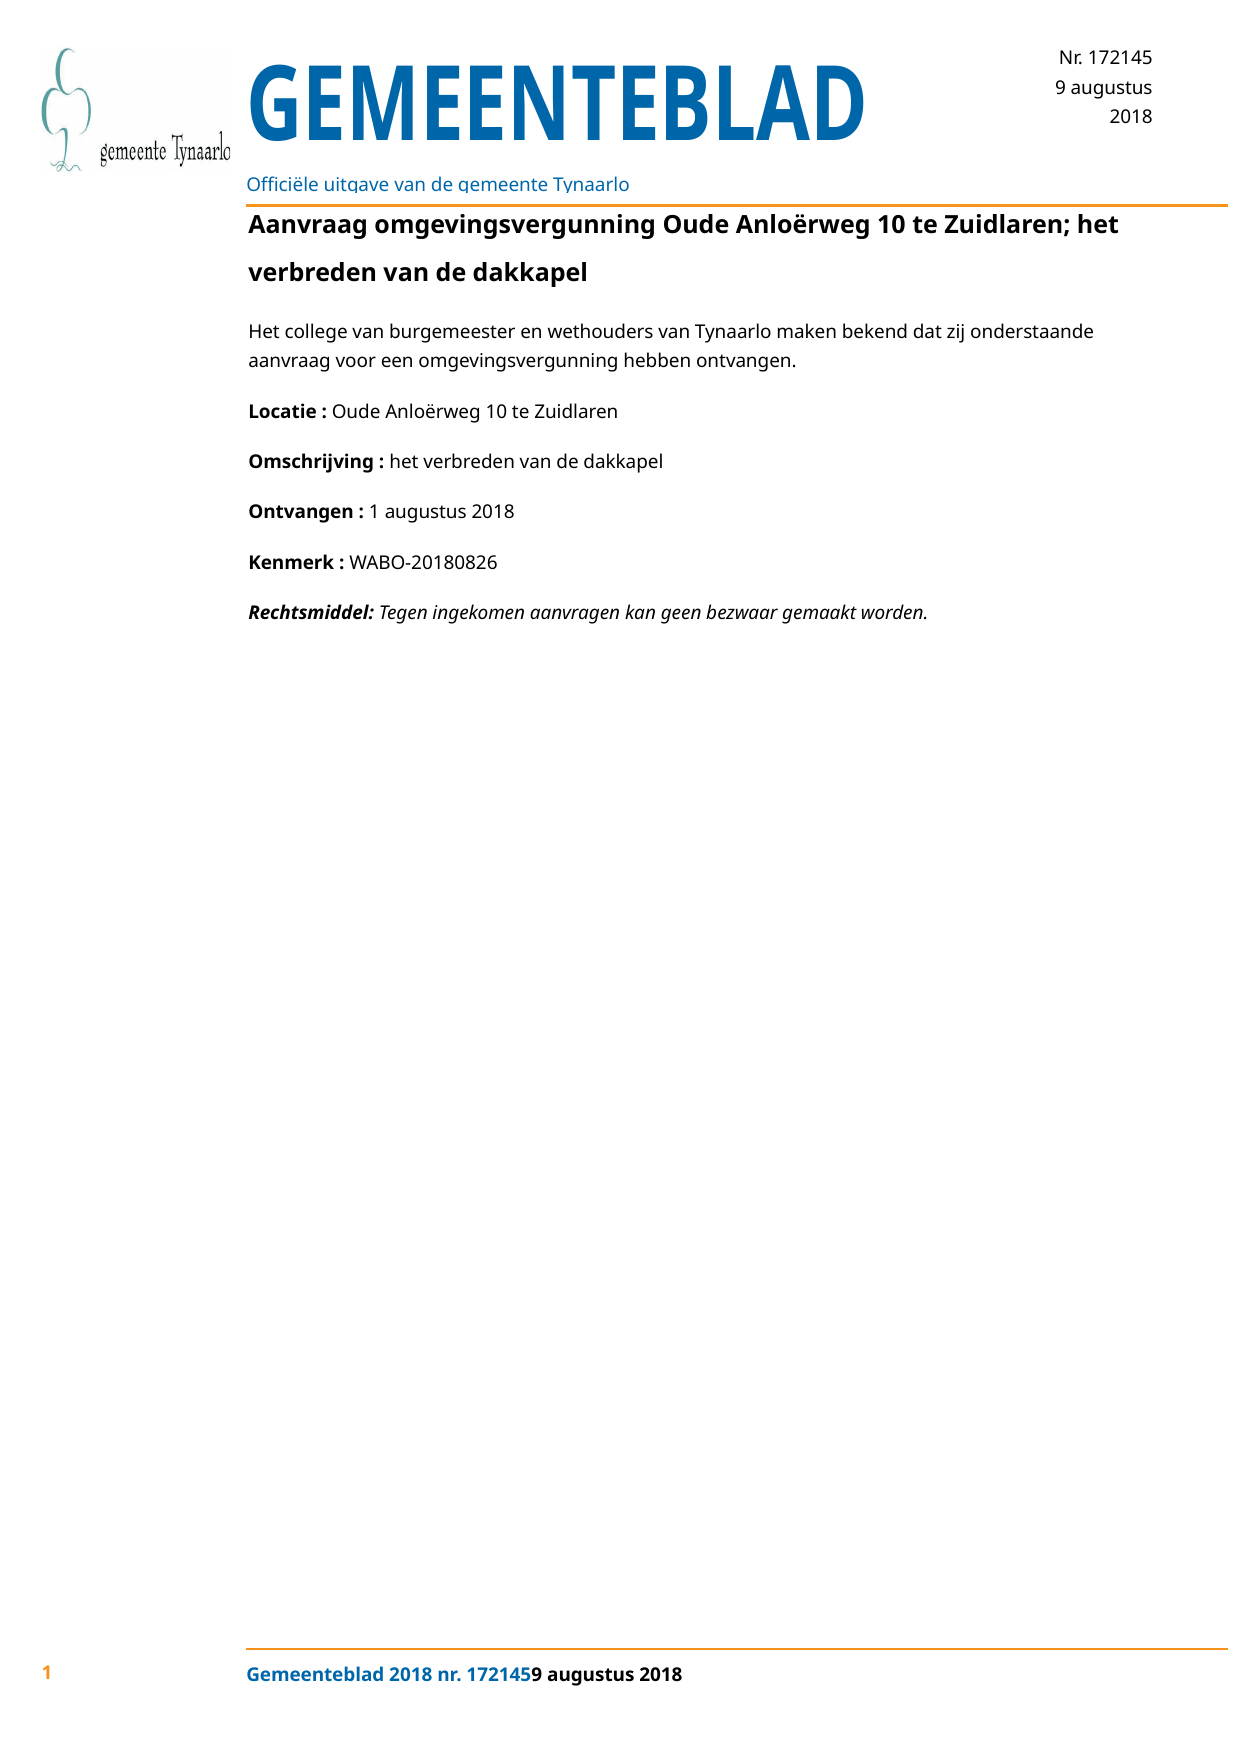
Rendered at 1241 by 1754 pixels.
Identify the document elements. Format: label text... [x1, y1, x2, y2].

text Het college van burgemeester en wethouders van Tynaarlo maken bekend dat zij onderstaande aanvraag voor een omgevingsvergunning hebben ontvangen. [248, 318, 1152, 373]
text Rechtsmiddel: Tegen ingekomen aanvragen kan geen bezwaar gemaakt worden. [248, 599, 1152, 625]
text Aanvraag omgevingsvergunning Oude Anloërweg 10 te Zuidlaren; het verbreden van de dakkapel [248, 207, 1152, 288]
text Locatie : Oude Anloërweg 10 te Zuidlaren [248, 398, 1152, 424]
text Kenmerk : WABO-20180826 [248, 549, 1152, 575]
picture [41, 47, 231, 172]
text Omschrijving : het verbreden van de dakkapel [248, 448, 1152, 474]
text Ontvangen : 1 augustus 2018 [248, 499, 1152, 524]
